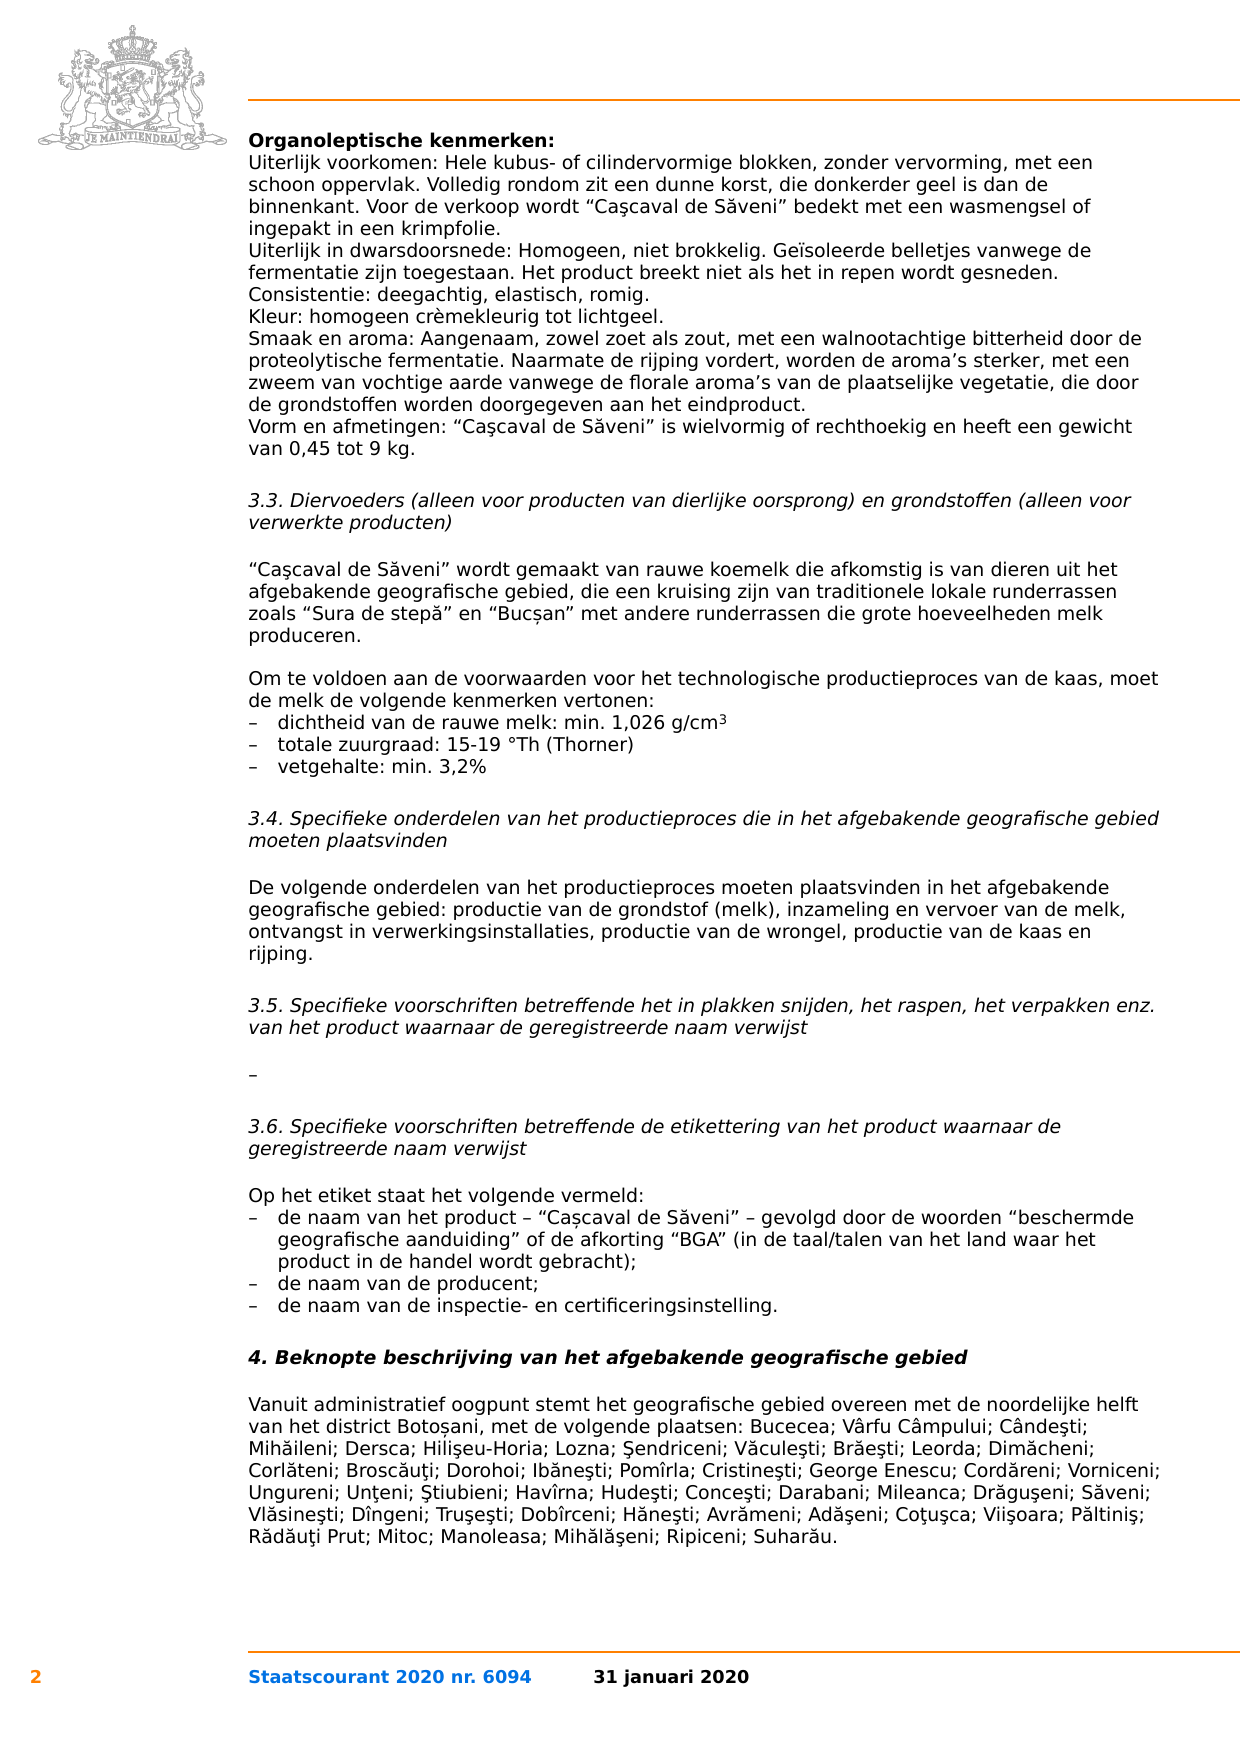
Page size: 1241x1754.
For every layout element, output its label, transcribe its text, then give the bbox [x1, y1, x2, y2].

text Smaak en aroma: Aangenaam, zowel zoet als zout, met een walnootachtige bitterheid door de proteolytische fermentatie. Naarmate de rijping vordert, worden de aroma’s sterker, met een zweem van vochtige aarde vanwege de florale aroma’s van de plaatselijke vegetatie, die door de grondstoffen worden doorgegeven aan het eindproduct. [248, 328, 1163, 416]
text Uiterlijk voorkomen: Hele kubus- of cilindervormige blokken, zonder vervorming, met een schoon oppervlak. Volledig rondom zit een dunne korst, die donkerder geel is dan de binnenkant. Voor de verkoop wordt “Caşcaval de Săveni” bedekt met een wasmengsel of ingepakt in een krimpfolie. [248, 152, 1163, 240]
subtitle 4. Beknopte beschrijving van het afgebakende geografische gebied [248, 1347, 1163, 1369]
text Organoleptische kenmerken: [248, 130, 1163, 152]
text – dichtheid van de rauwe melk: min. 1,026 g/cm3 [248, 712, 1163, 734]
text – de naam van de inspectie- en certificeringsinstelling. [248, 1295, 1163, 1317]
text Kleur: homogeen crèmekleurig tot lichtgeel. [248, 306, 1163, 328]
subtitle 3.3. Diervoeders (alleen voor producten van dierlijke oorsprong) en grondstoffen (alleen voor verwerkte producten) [248, 489, 1163, 533]
text De volgende onderdelen van het productieproces moeten plaatsvinden in het afgebakende geografische gebied: productie van de grondstof (melk), inzameling en vervoer van de melk, ontvangst in verwerkingsinstallaties, productie van de wrongel, productie van de kaas en rijping. [248, 877, 1163, 965]
subtitle 3.5. Specifieke voorschriften betreffende het in plakken snijden, het raspen, het verpakken enz. van het product waarnaar de geregistreerde naam verwijst [248, 995, 1163, 1039]
text Uiterlijk in dwarsdoorsnede: Homogeen, niet brokkelig. Geïsoleerde belletjes vanwege de fermentatie zijn toegestaan. Het product breekt niet als het in repen wordt gesneden. [248, 240, 1163, 284]
text Consistentie: deegachtig, elastisch, romig. [248, 284, 1163, 306]
subtitle 3.4. Specifieke onderdelen van het productieproces die in het afgebakende geografische gebied moeten plaatsvinden [248, 808, 1163, 852]
picture [38, 25, 227, 150]
text – [248, 1064, 1163, 1086]
text – de naam van de producent; [248, 1273, 1163, 1295]
subtitle 3.6. Specifieke voorschriften betreffende de etikettering van het product waarnaar de geregistreerde naam verwijst [248, 1116, 1163, 1160]
text Om te voldoen aan de voorwaarden voor het technologische productieproces van de kaas, moet de melk de volgende kenmerken vertonen: [248, 668, 1163, 712]
text – totale zuurgraad: 15-19 °Th (Thorner) [248, 734, 1163, 756]
text Op het etiket staat het volgende vermeld: [248, 1185, 1163, 1207]
text – de naam van het product – “Cașcaval de Săveni” – gevolgd door de woorden “beschermde geografische aanduiding” of de afkorting “BGA” (in de taal/talen van het land waar het product in de handel wordt gebracht); [248, 1207, 1163, 1273]
text Vanuit administratief oogpunt stemt het geografische gebied overeen met de noordelijke helft van het district Botoșani, met de volgende plaatsen: Bucecea; Vârfu Câmpului; Cândeşti; Mihăileni; Dersca; Hilişeu-Horia; Lozna; Şendriceni; Văculeşti; Brăeşti; Leorda; Dimăcheni; Corlăteni; Broscăuţi; Dorohoi; Ibăneşti; Pomîrla; Cristineşti; George Enescu; Cordăreni; Vorniceni; Ungureni; Unţeni; Ştiubieni; Havîrna; Hudeşti; Conceşti; Darabani; Mileanca; Drăguşeni; Săveni; Vlăsineşti; Dîngeni; Truşeşti; Dobîrceni; Hăneşti; Avrămeni; Adăşeni; Coţuşca; Viişoara; Păltiniş; Rădăuţi Prut; Mitoc; Manoleasa; Mihălăşeni; Ripiceni; Suharău. [248, 1394, 1163, 1548]
text “Caşcaval de Săveni” wordt gemaakt van rauwe koemelk die afkomstig is van dieren uit het afgebakende geografische gebied, die een kruising zijn van traditionele lokale runderrassen zoals “Sura de stepă” en “Bucșan” met andere runderrassen die grote hoeveelheden melk produceren. [248, 558, 1163, 646]
text Vorm en afmetingen: “Caşcaval de Săveni” is wielvormig of rechthoekig en heeft een gewicht van 0,45 tot 9 kg. [248, 416, 1163, 459]
text – vetgehalte: min. 3,2% [248, 756, 1163, 778]
